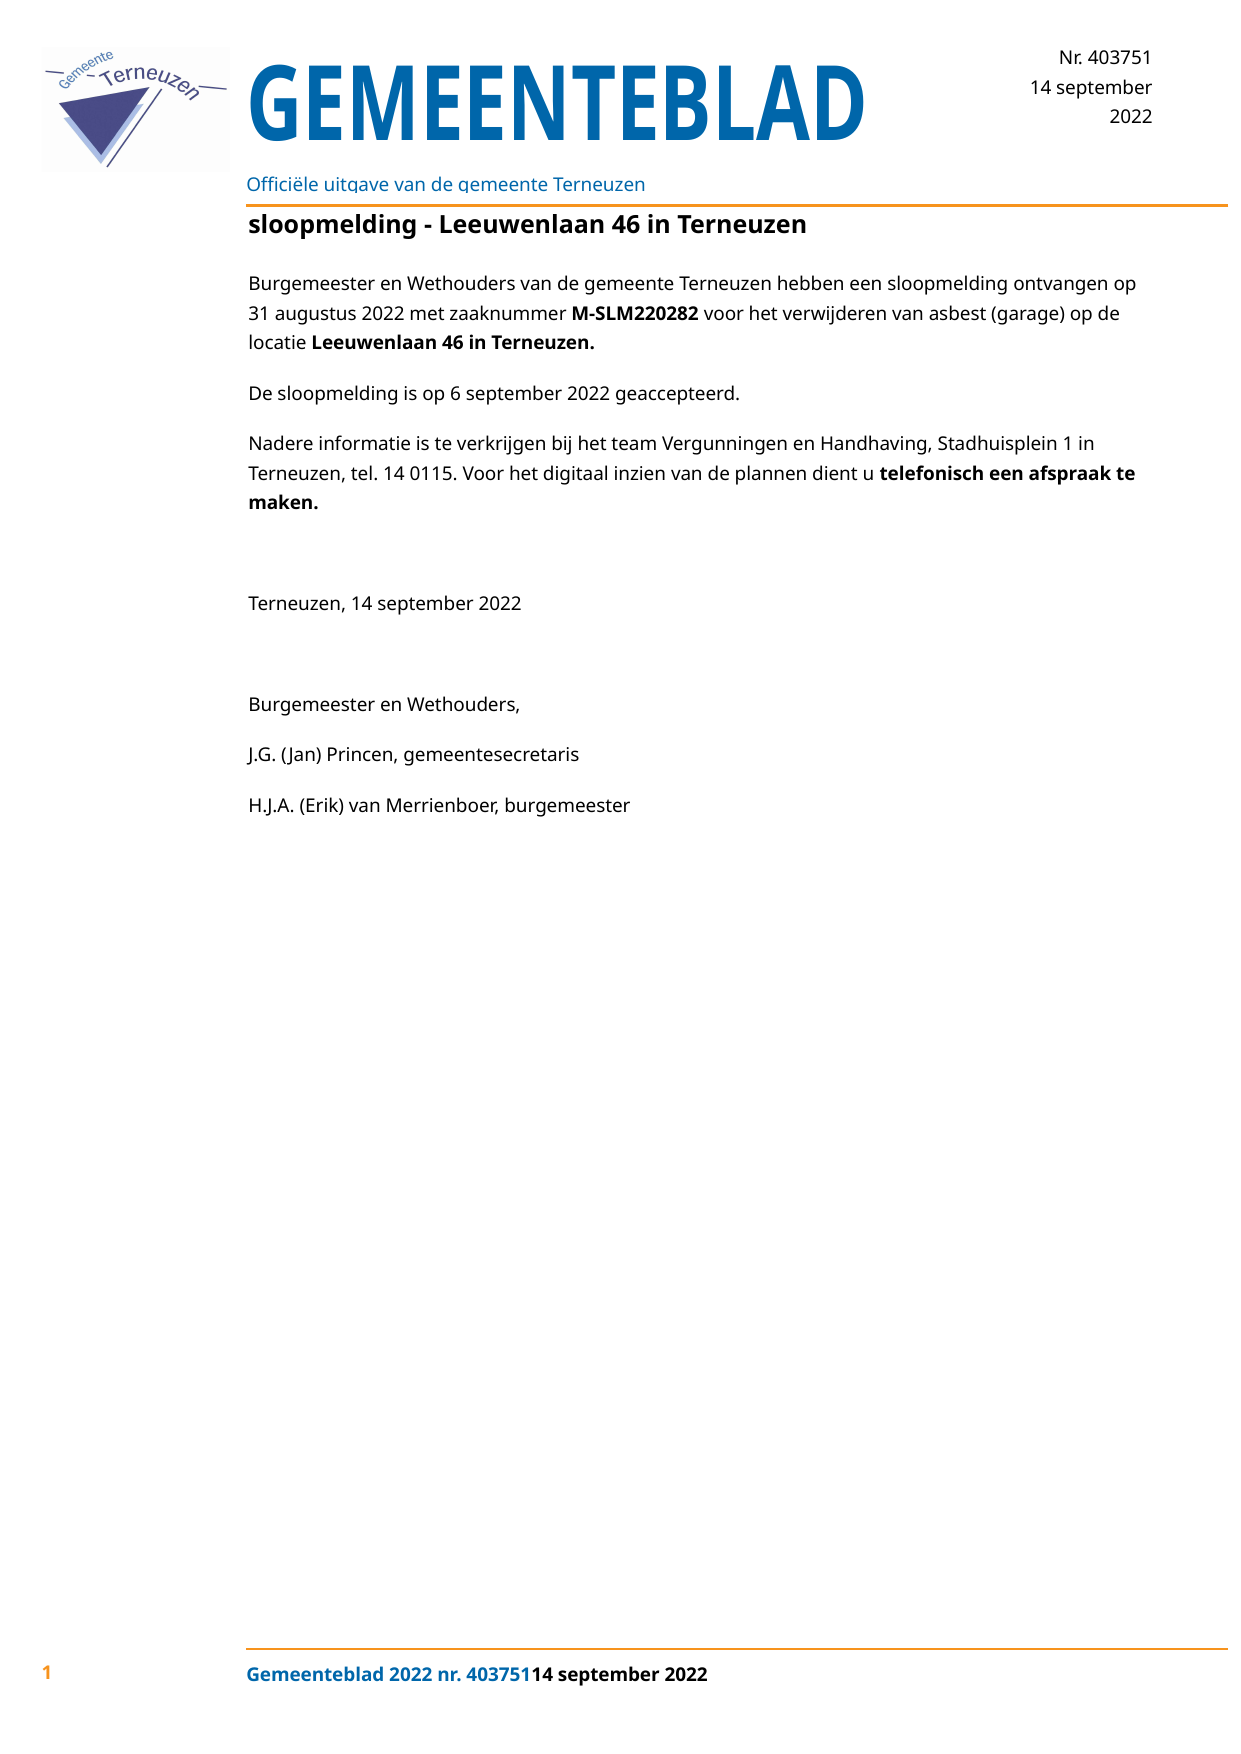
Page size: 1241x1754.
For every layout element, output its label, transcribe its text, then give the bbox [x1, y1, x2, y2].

text J.G. (Jan) Princen, gemeentesecretaris [248, 742, 1152, 767]
text De sloopmelding is op 6 september 2022 geaccepteerd. [248, 380, 1152, 406]
text Terneuzen, 14 september 2022 [248, 590, 1152, 616]
text H.J.A. (Erik) van Merrienboer, burgemeester [248, 792, 1152, 818]
text Burgemeester en Wethouders, [248, 691, 1152, 717]
text Nadere informatie is te verkrijgen bij het team Vergunningen en Handhaving, Stadhuisplein 1 in Terneuzen, tel. 14 0115. Voor het digitaal inzien van de plannen dient u telefonisch een afspraak te maken. [248, 430, 1152, 515]
text Burgemeester en Wethouders van de gemeente Terneuzen hebben een sloopmelding ontvangen op 31 augustus 2022 met zaaknummer M-SLM220282 voor het verwijderen van asbest (garage) op de locatie Leeuwenlaan 46 in Terneuzen. [248, 270, 1152, 355]
picture [41, 47, 231, 172]
text sloopmelding - Leeuwenlaan 46 in Terneuzen [248, 207, 1152, 241]
